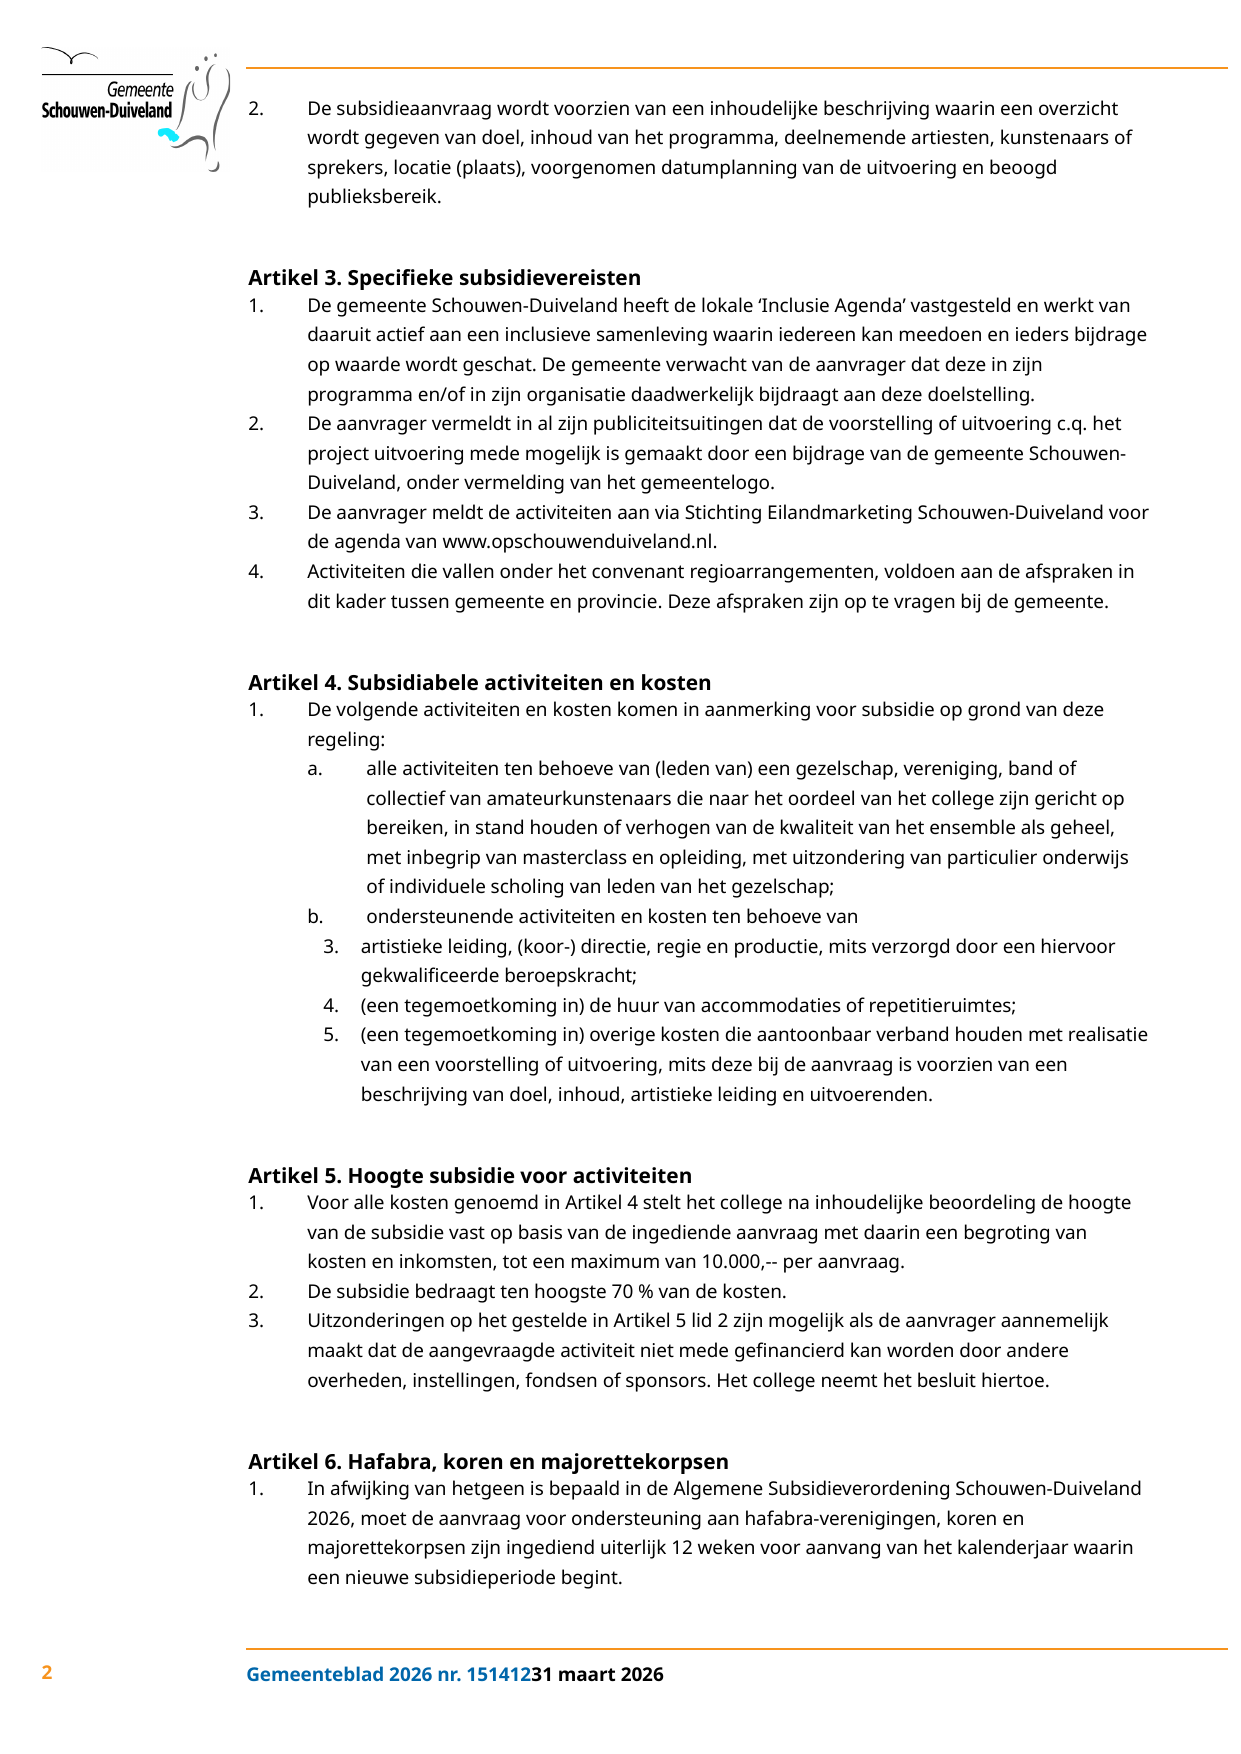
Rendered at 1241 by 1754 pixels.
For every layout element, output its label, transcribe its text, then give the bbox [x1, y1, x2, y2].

picture [41, 47, 231, 172]
list artistieke leiding, (koor-) directie, regie en productie, mits verzorgd door een hiervoor gekwalificeerde beroepskracht; [323, 933, 1152, 988]
list De volgende activiteiten en kosten komen in aanmerking voor subsidie op grond van deze regeling: [248, 696, 1152, 752]
text Artikel 3. Specifieke subsidievereisten [248, 263, 1152, 292]
list Voor alle kosten genoemd in Artikel 4 stelt het college na inhoudelijke beoordeling de hoogte van de subsidie vast op basis van de ingediende aanvraag met daarin een begroting van kosten en inkomsten, tot een maximum van 10.000,-- per aanvraag. [248, 1189, 1152, 1274]
text Artikel 4. Subsidiabele activiteiten en kosten [248, 668, 1152, 696]
list Uitzonderingen op het gestelde in Artikel 5 lid 2 zijn mogelijk als de aanvrager aannemelijk maakt dat de aangevraagde activiteit niet mede gefinancierd kan worden door andere overheden, instellingen, fondsen of sponsors. Het college neemt het besluit hiertoe. [248, 1308, 1152, 1392]
list Activiteiten die vallen onder het convenant regioarrangementen, voldoen aan de afspraken in dit kader tussen gemeente en provincie. Deze afspraken zijn op te vragen bij de gemeente. [248, 558, 1152, 613]
text Artikel 6. Hafabra, koren en majorettekorpsen [248, 1447, 1152, 1475]
list De gemeente Schouwen-Duiveland heeft de lokale ‘Inclusie Agenda’ vastgesteld en werkt van daaruit actief aan een inclusieve samenleving waarin iedereen kan meedoen en ieders bijdrage op waarde wordt geschat. De gemeente verwacht van de aanvrager dat deze in zijn programma en/of in zijn organisatie daadwerkelijk bijdraagt aan deze doelstelling. [248, 292, 1152, 406]
list De subsidieaanvraag wordt voorzien van een inhoudelijke beschrijving waarin een overzicht wordt gegeven van doel, inhoud van het programma, deelnemende artiesten, kunstenaars of sprekers, locatie (plaats), voorgenomen datumplanning van de uitvoering en beoogd publieksbereik. [248, 95, 1152, 209]
list (een tegemoetkoming in) de huur van accommodaties of repetitieruimtes; [323, 992, 1152, 1018]
list (een tegemoetkoming in) overige kosten die aantoonbaar verband houden met realisatie van een voorstelling of uitvoering, mits deze bij de aanvraag is voorzien van een beschrijving van doel, inhoud, artistieke leiding en uitvoerenden. [323, 1022, 1152, 1107]
text Artikel 5. Hoogte subsidie voor activiteiten [248, 1161, 1152, 1189]
list ondersteunende activiteiten en kosten ten behoeve van [307, 903, 1152, 929]
list De subsidie bedraagt ten hoogste 70 % van de kosten. [248, 1278, 1152, 1304]
list In afwijking van hetgeen is bepaald in de Algemene Subsidieverordening Schouwen-Duiveland 2026, moet de aanvraag voor ondersteuning aan hafabra-verenigingen, koren en majorettekorpsen zijn ingediend uiterlijk 12 weken voor aanvang van het kalenderjaar waarin een nieuwe subsidieperiode begint. [248, 1475, 1152, 1590]
list De aanvrager meldt de activiteiten aan via Stichting Eilandmarketing Schouwen-Duiveland voor de agenda van www.opschouwenduiveland.nl. [248, 499, 1152, 554]
list De aanvrager vermeldt in al zijn publiciteitsuitingen dat de voorstelling of uitvoering c.q. het project uitvoering mede mogelijk is gemaakt door een bijdrage van de gemeente Schouwen-Duiveland, onder vermelding van het gemeentelogo. [248, 410, 1152, 495]
list alle activiteiten ten behoeve van (leden van) een gezelschap, vereniging, band of collectief van amateurkunstenaars die naar het oordeel van het college zijn gericht op bereiken, in stand houden of verhogen van de kwaliteit van het ensemble als geheel, met inbegrip van masterclass en opleiding, met uitzondering van particulier onderwijs of individuele scholing van leden van het gezelschap; [307, 755, 1152, 899]
